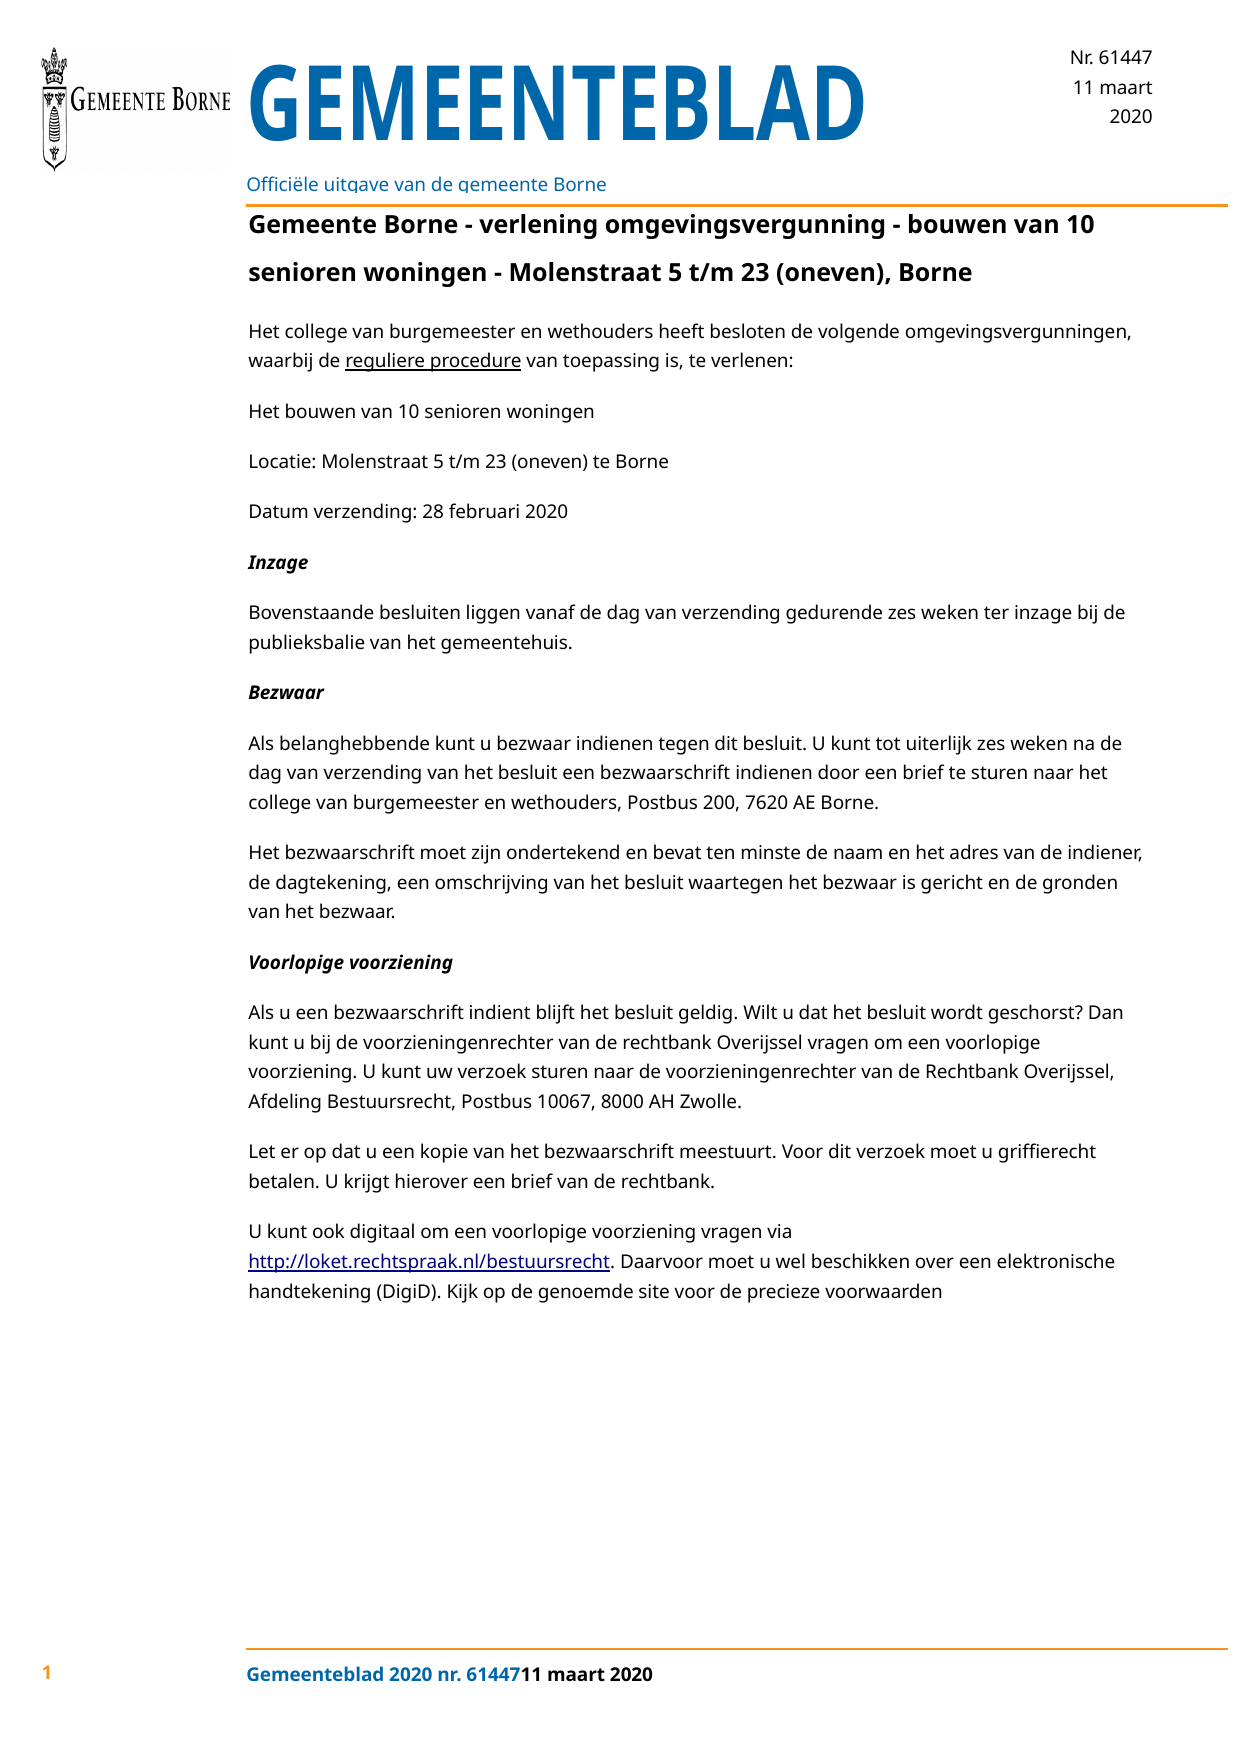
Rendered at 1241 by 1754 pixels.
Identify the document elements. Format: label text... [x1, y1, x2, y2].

text Locatie: Molenstraat 5 t/m 23 (oneven) te Borne [248, 448, 1152, 474]
text Gemeente Borne - verlening omgevingsvergunning - bouwen van 10 senioren woningen - Molenstraat 5 t/m 23 (oneven), Borne [248, 207, 1152, 288]
text Bezwaar [248, 679, 1152, 705]
text Datum verzending: 28 februari 2020 [248, 499, 1152, 524]
text Als belanghebbende kunt u bezwaar indienen tegen dit besluit. U kunt tot uiterlijk zes weken na de dag van verzending van het besluit een bezwaarschrift indienen door een brief te sturen naar het college van burgemeester en wethouders, Postbus 200, 7620 AE Borne. [248, 730, 1152, 815]
text Let er op dat u een kopie van het bezwaarschrift meestuurt. Voor dit verzoek moet u griffierecht betalen. U krijgt hierover een brief van de rechtbank. [248, 1139, 1152, 1194]
text Bovenstaande besluiten liggen vanaf de dag van verzending gedurende zes weken ter inzage bij de publieksbalie van het gemeentehuis. [248, 599, 1152, 655]
text Het bouwen van 10 senioren woningen [248, 398, 1152, 424]
text Voorlopige voorziening [248, 949, 1152, 975]
text Inzage [248, 549, 1152, 575]
text Het college van burgemeester en wethouders heeft besloten de volgende omgevingsvergunningen, waarbij de reguliere procedure van toepassing is, te verlenen: [248, 318, 1152, 373]
text Als u een bezwaarschrift indient blijft het besluit geldig. Wilt u dat het besluit wordt geschorst? Dan kunt u bij de voorzieningenrechter van de rechtbank Overijssel vragen om een voorlopige voorziening. U kunt uw verzoek sturen naar de voorzieningenrechter van de Rechtbank Overijssel, Afdeling Bestuursrecht, Postbus 10067, 8000 AH Zwolle. [248, 999, 1152, 1114]
picture [41, 47, 231, 172]
text U kunt ook digitaal om een voorlopige voorziening vragen via http://loket.rechtspraak.nl/bestuursrecht. Daarvoor moet u wel beschikken over een elektronische handtekening (DigiD). Kijk op de genoemde site voor de precieze voorwaarden [248, 1219, 1152, 1304]
text Het bezwaarschrift moet zijn ondertekend en bevat ten minste de naam en het adres van de indiener, de dagtekening, een omschrijving van het besluit waartegen het bezwaar is gericht en de gronden van het bezwaar. [248, 839, 1152, 924]
